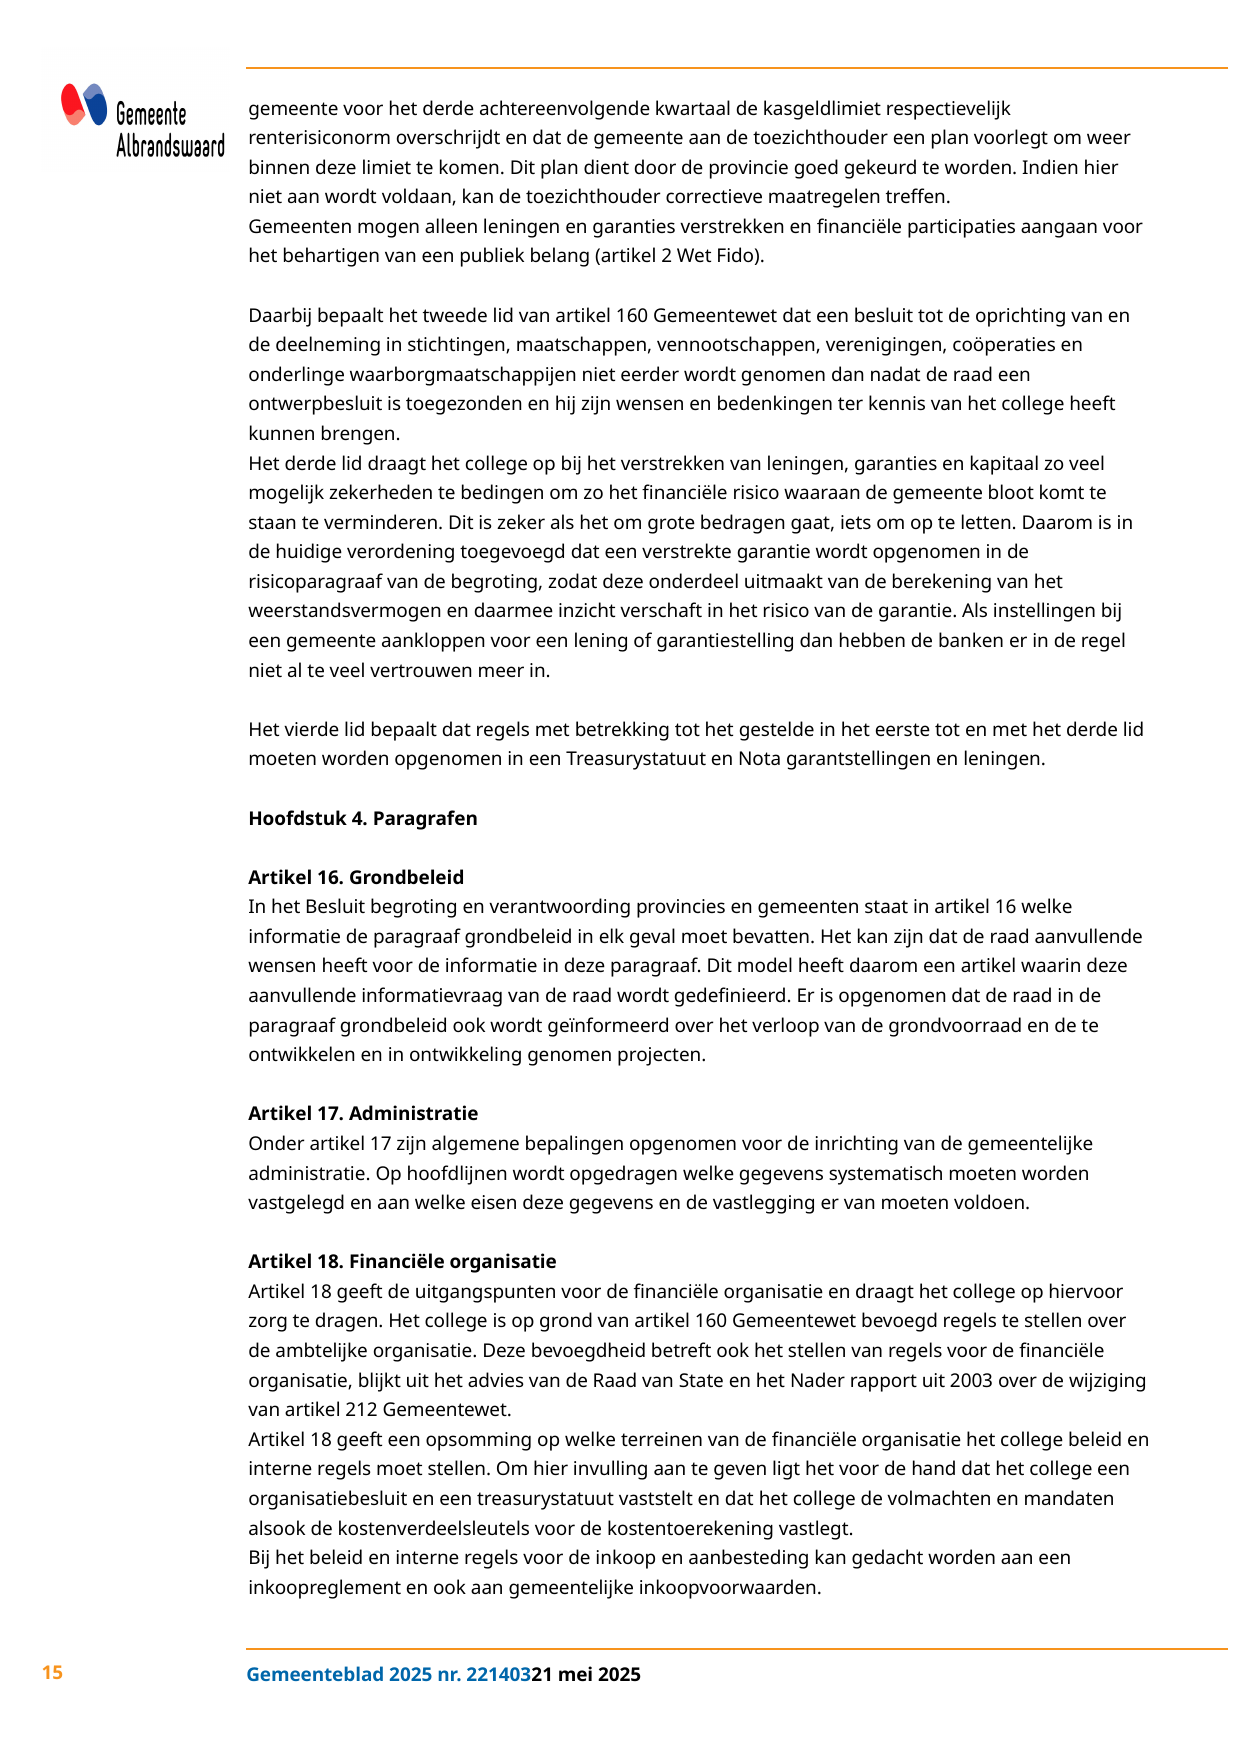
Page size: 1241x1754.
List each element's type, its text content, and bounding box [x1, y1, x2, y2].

text Onder artikel 17 zijn algemene bepalingen opgenomen voor de inrichting van de gemeentelijke administratie. Op hoofdlijnen wordt opgedragen welke gegevens systematisch moeten worden vastgelegd en aan welke eisen deze gegevens en de vastlegging er van moeten voldoen. [248, 1130, 1152, 1215]
text Hoofdstuk 4. Paragrafen [248, 805, 1152, 831]
text Artikel 18. Financiële organisatie [248, 1248, 1152, 1274]
picture [41, 47, 231, 172]
text Het vierde lid bepaalt dat regels met betrekking tot het gestelde in het eerste tot en met het derde lid moeten worden opgenomen in een Treasurystatuut en Nota garantstellingen en leningen. [248, 716, 1152, 771]
text Gemeenten mogen alleen leningen en garanties verstrekken en financiële participaties aangaan voor het behartigen van een publiek belang (artikel 2 Wet Fido). [248, 213, 1152, 268]
text Artikel 18 geeft de uitgangspunten voor de financiële organisatie en draagt het college op hiervoor zorg te dragen. Het college is op grond van artikel 160 Gemeentewet bevoegd regels te stellen over de ambtelijke organisatie. Deze bevoegdheid betreft ook het stellen van regels voor de financiële organisatie, blijkt uit het advies van de Raad van State en het Nader rapport uit 2003 over de wijziging van artikel 212 Gemeentewet. [248, 1278, 1152, 1422]
text gemeente voor het derde achtereenvolgende kwartaal de kasgeldlimiet respectievelijk renterisiconorm overschrijdt en dat de gemeente aan de toezichthouder een plan voorlegt om weer binnen deze limiet te komen. Dit plan dient door de provincie goed gekeurd te worden. Indien hier niet aan wordt voldaan, kan de toezichthouder correctieve maatregelen treffen. [248, 95, 1152, 209]
text Het derde lid draagt het college op bij het verstrekken van leningen, garanties en kapitaal zo veel mogelijk zekerheden te bedingen om zo het financiële risico waaraan de gemeente bloot komt te staan te verminderen. Dit is zeker als het om grote bedragen gaat, iets om op te letten. Daarom is in de huidige verordening toegevoegd dat een verstrekte garantie wordt opgenomen in de risicoparagraaf van de begroting, zodat deze onderdeel uitmaakt van de berekening van het weerstandsvermogen en daarmee inzicht verschaft in het risico van de garantie. Als instellingen bij een gemeente aankloppen voor een lening of garantiestelling dan hebben de banken er in de regel niet al te veel vertrouwen meer in. [248, 450, 1152, 683]
text Artikel 18 geeft een opsomming op welke terreinen van de financiële organisatie het college beleid en interne regels moet stellen. Om hier invulling aan te geven ligt het voor de hand dat het college een organisatiebesluit en een treasurystatuut vaststelt en dat het college de volmachten en mandaten alsook de kostenverdeelsleutels voor de kostentoerekening vastlegt. [248, 1426, 1152, 1541]
text In het Besluit begroting en verantwoording provincies en gemeenten staat in artikel 16 welke informatie de paragraaf grondbeleid in elk geval moet bevatten. Het kan zijn dat de raad aanvullende wensen heeft voor de informatie in deze paragraaf. Dit model heeft daarom een artikel waarin deze aanvullende informatievraag van de raad wordt gedefinieerd. Er is opgenomen dat de raad in de paragraaf grondbeleid ook wordt geïnformeerd over het verloop van de grondvoorraad en de te ontwikkelen en in ontwikkeling genomen projecten. [248, 893, 1152, 1067]
text Artikel 16. Grondbeleid [248, 864, 1152, 890]
text Bij het beleid en interne regels voor de inkoop en aanbesteding kan gedacht worden aan een inkoopreglement en ook aan gemeentelijke inkoopvoorwaarden. [248, 1544, 1152, 1600]
text Daarbij bepaalt het tweede lid van artikel 160 Gemeentewet dat een besluit tot de oprichting van en de deelneming in stichtingen, maatschappen, vennootschappen, verenigingen, coöperaties en onderlinge waarborgmaatschappijen niet eerder wordt genomen dan nadat de raad een ontwerpbesluit is toegezonden en hij zijn wensen en bedenkingen ter kennis van het college heeft kunnen brengen. [248, 302, 1152, 446]
text Artikel 17. Administratie [248, 1101, 1152, 1126]
